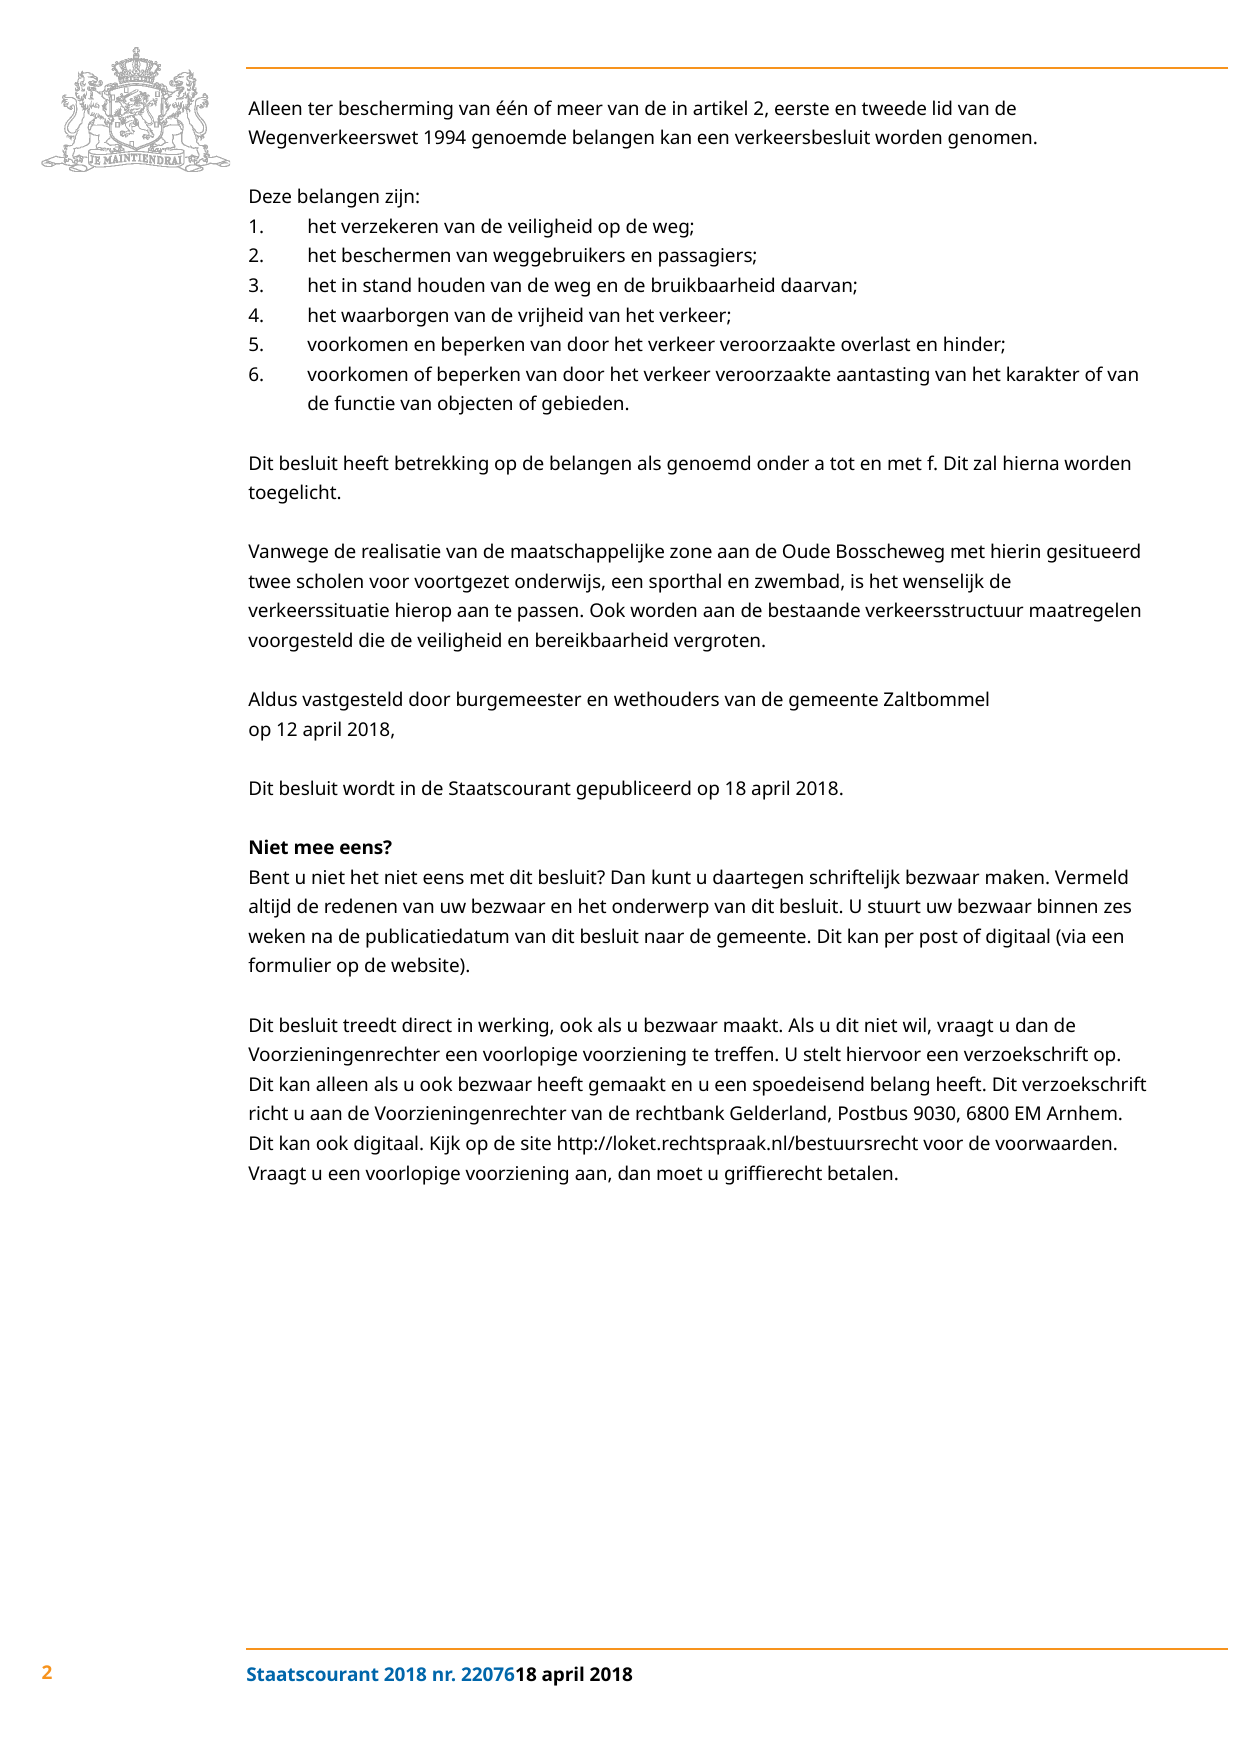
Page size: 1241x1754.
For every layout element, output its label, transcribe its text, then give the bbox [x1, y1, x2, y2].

text op 12 april 2018, [248, 716, 1152, 742]
list het verzekeren van de veiligheid op de weg; [248, 213, 1152, 239]
list het in stand houden van de weg en de bruikbaarheid daarvan; [248, 272, 1152, 298]
text Deze belangen zijn: [248, 183, 1152, 209]
list het beschermen van weggebruikers en passagiers; [248, 243, 1152, 268]
text Aldus vastgesteld door burgemeester en wethouders van de gemeente Zaltbommel [248, 686, 1152, 712]
text Bent u niet het niet eens met dit besluit? Dan kunt u daartegen schriftelijk bezwaar maken. Vermeld altijd de redenen van uw bezwaar en het onderwerp van dit besluit. U stuurt uw bezwaar binnen zes weken na de publicatiedatum van dit besluit naar de gemeente. Dit kan per post of digitaal (via een formulier op de website). [248, 864, 1152, 978]
text Dit besluit wordt in de Staatscourant gepubliceerd op 18 april 2018. [248, 775, 1152, 801]
text Alleen ter bescherming van één of meer van de in artikel 2, eerste en tweede lid van de Wegenverkeerswet 1994 genoemde belangen kan een verkeersbesluit worden genomen. [248, 95, 1152, 150]
list voorkomen en beperken van door het verkeer veroorzaakte overlast en hinder; [248, 331, 1152, 357]
text Dit besluit treedt direct in werking, ook als u bezwaar maakt. Als u dit niet wil, vraagt u dan de Voorzieningenrechter een voorlopige voorziening te treffen. U stelt hiervoor een verzoekschrift op. Dit kan alleen als u ook bezwaar heeft gemaakt en u een spoedeisend belang heeft. Dit verzoekschrift richt u aan de Voorzieningenrechter van de rechtbank Gelderland, Postbus 9030, 6800 EM Arnhem. Dit kan ook digitaal. Kijk op de site http://loket.rechtspraak.nl/bestuursrecht voor de voorwaarden. Vraagt u een voorlopige voorziening aan, dan moet u griffierecht betalen. [248, 1012, 1152, 1186]
text Vanwege de realisatie van de maatschappelijke zone aan de Oude Bosscheweg met hierin gesitueerd twee scholen voor voortgezet onderwijs, een sporthal en zwembad, is het wenselijk de verkeerssituatie hierop aan te passen. Ook worden aan de bestaande verkeersstructuur maatregelen voorgesteld die de veiligheid en bereikbaarheid vergroten. [248, 538, 1152, 653]
list voorkomen of beperken van door het verkeer veroorzaakte aantasting van het karakter of van de functie van objecten of gebieden. [248, 361, 1152, 416]
list het waarborgen van de vrijheid van het verkeer; [248, 302, 1152, 328]
picture [41, 47, 231, 172]
text Dit besluit heeft betrekking op de belangen als genoemd onder a tot en met f. Dit zal hierna worden toegelicht. [248, 450, 1152, 505]
text Niet mee eens? [248, 834, 1152, 860]
